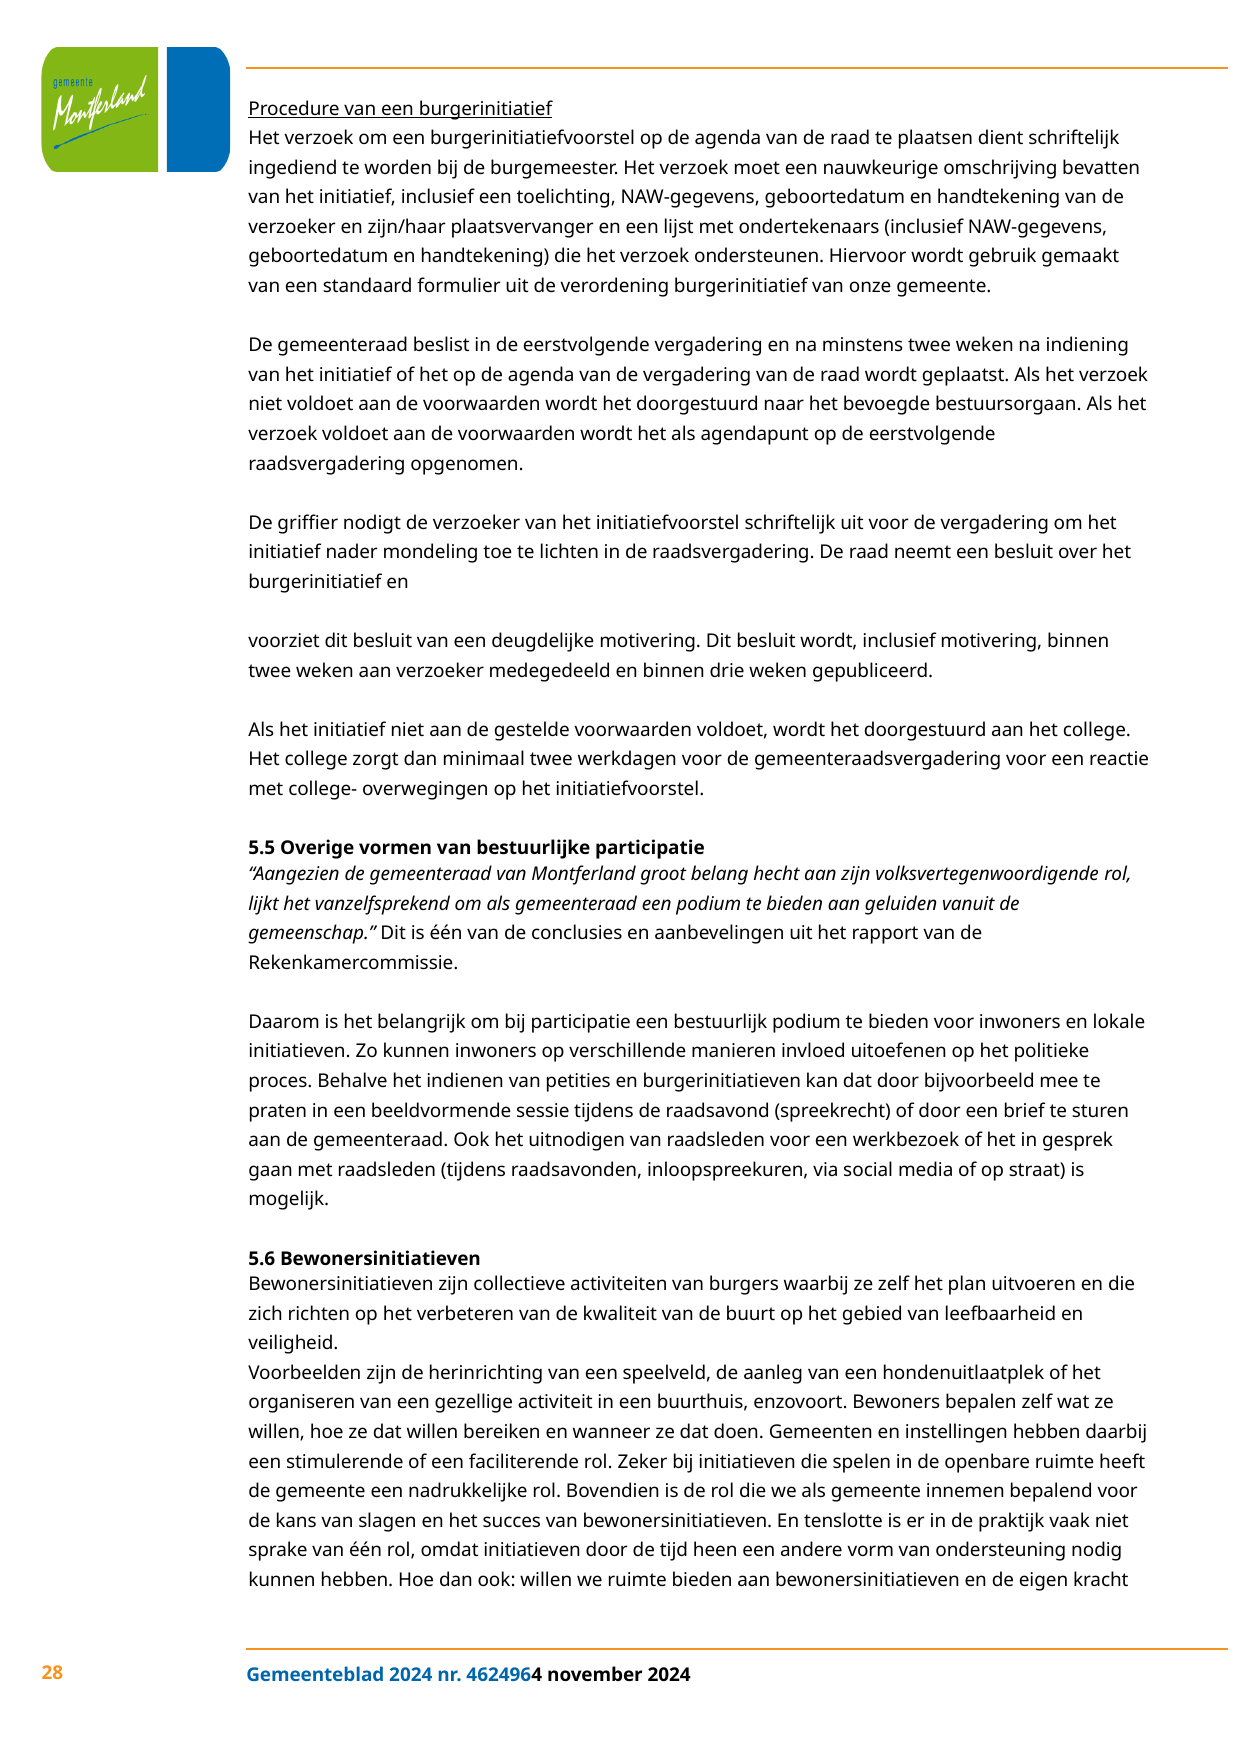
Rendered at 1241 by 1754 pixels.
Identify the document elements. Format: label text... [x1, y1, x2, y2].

text 5.5 Overige vormen van bestuurlijke participatie [248, 834, 1152, 860]
text Het verzoek om een burgerinitiatiefvoorstel op de agenda van de raad te plaatsen dient schriftelijk ingediend te worden bij de burgemeester. Het verzoek moet een nauwkeurige omschrijving bevatten van het initiatief, inclusief een toelichting, NAW-gegevens, geboortedatum en handtekening van de verzoeker en zijn/haar plaatsvervanger en een lijst met ondertekenaars (inclusief NAW-gegevens, geboortedatum en handtekening) die het verzoek ondersteunen. Hiervoor wordt gebruik gemaakt van een standaard formulier uit de verordening burgerinitiatief van onze gemeente. [248, 124, 1152, 298]
text Voorbeelden zijn de herinrichting van een speelveld, de aanleg van een hondenuitlaatplek of het organiseren van een gezellige activiteit in een buurthuis, enzovoort. Bewoners bepalen zelf wat ze willen, hoe ze dat willen bereiken en wanneer ze dat doen. Gemeenten en instellingen hebben daarbij een stimulerende of een faciliterende rol. Zeker bij initiatieven die spelen in de openbare ruimte heeft de gemeente een nadrukkelijke rol. Bovendien is de rol die we als gemeente innemen bepalend voor de kans van slagen en het succes van bewonersinitiatieven. En tenslotte is er in de praktijk vaak niet sprake van één rol, omdat initiatieven door de tijd heen een andere vorm van ondersteuning nodig kunnen hebben. Hoe dan ook: willen we ruimte bieden aan bewonersinitiatieven en de eigen kracht [248, 1359, 1152, 1592]
text Als het initiatief niet aan de gestelde voorwaarden voldoet, wordt het doorgestuurd aan het college. Het college zorgt dan minimaal twee werkdagen voor de gemeenteraadsvergadering voor een reactie met college- overwegingen op het initiatiefvoorstel. [248, 716, 1152, 801]
text voorziet dit besluit van een deugdelijke motivering. Dit besluit wordt, inclusief motivering, binnen twee weken aan verzoeker medegedeeld en binnen drie weken gepubliceerd. [248, 627, 1152, 683]
text De griffier nodigt de verzoeker van het initiatiefvoorstel schriftelijk uit voor de vergadering om het initiatief nader mondeling toe te lichten in de raadsvergadering. De raad neemt een besluit over het burgerinitiatief en [248, 509, 1152, 594]
picture [41, 47, 231, 172]
text Daarom is het belangrijk om bij participatie een bestuurlijk podium te bieden voor inwoners en lokale initiatieven. Zo kunnen inwoners op verschillende manieren invloed uitoefenen op het politieke proces. Behalve het indienen van petities en burgerinitiatieven kan dat door bijvoorbeeld mee te praten in een beeldvormende sessie tijdens de raadsavond (spreekrecht) of door een brief te sturen aan de gemeenteraad. Ook het uitnodigen van raadsleden voor een werkbezoek of het in gesprek gaan met raadsleden (tijdens raadsavonden, inloopspreekuren, via social media of op straat) is mogelijk. [248, 1008, 1152, 1211]
text Procedure van een burgerinitiatief [248, 95, 1152, 121]
text De gemeenteraad beslist in de eerstvolgende vergadering en na minstens twee weken na indiening van het initiatief of het op de agenda van de vergadering van de raad wordt geplaatst. Als het verzoek niet voldoet aan de voorwaarden wordt het doorgestuurd naar het bevoegde bestuursorgaan. Als het verzoek voldoet aan de voorwaarden wordt het als agendapunt op de eerstvolgende raadsvergadering opgenomen. [248, 331, 1152, 476]
text Bewonersinitiatieven zijn collectieve activiteiten van burgers waarbij ze zelf het plan uitvoeren en die zich richten op het verbeteren van de kwaliteit van de buurt op het gebied van leefbaarheid en veiligheid. [248, 1270, 1152, 1355]
text 5.6 Bewonersinitiatieven [248, 1245, 1152, 1270]
text “Aangezien de gemeenteraad van Montferland groot belang hecht aan zijn volksvertegenwoordigende rol, lijkt het vanzelfsprekend om als gemeenteraad een podium te bieden aan geluiden vanuit de gemeenschap.” Dit is één van de conclusies en aanbevelingen uit het rapport van de Rekenkamercommissie. [248, 860, 1152, 974]
